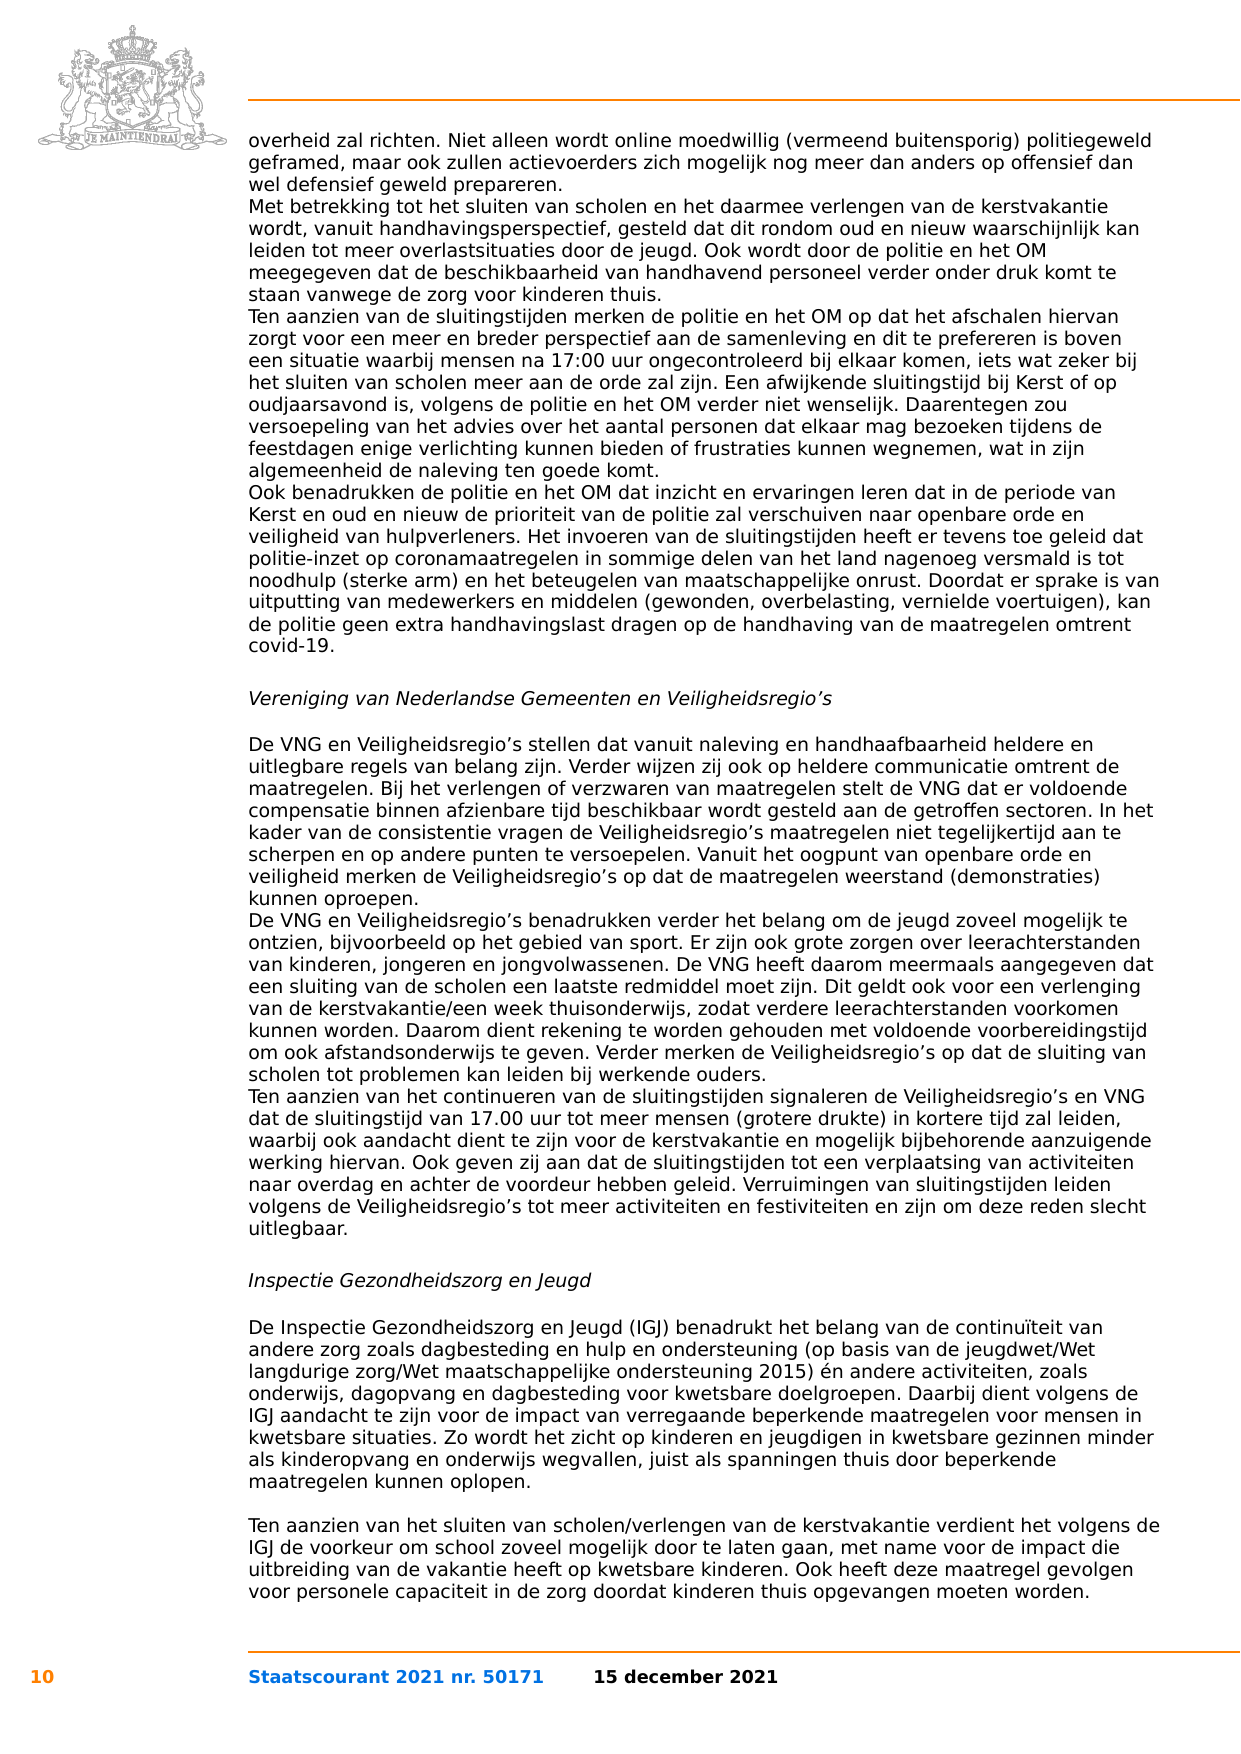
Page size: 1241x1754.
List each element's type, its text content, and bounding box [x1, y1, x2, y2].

text overheid zal richten. Niet alleen wordt online moedwillig (vermeend buitensporig) politiegeweld geframed, maar ook zullen actievoerders zich mogelijk nog meer dan anders op offensief dan wel defensief geweld prepareren. [248, 130, 1163, 196]
text De VNG en Veiligheidsregio’s stellen dat vanuit naleving en handhaafbaarheid heldere en uitlegbare regels van belang zijn. Verder wijzen zij ook op heldere communicatie omtrent de maatregelen. Bij het verlengen of verzwaren van maatregelen stelt de VNG dat er voldoende compensatie binnen afzienbare tijd beschikbaar wordt gesteld aan de getroffen sectoren. In het kader van de consistentie vragen de Veiligheidsregio’s maatregelen niet tegelijkertijd aan te scherpen en op andere punten te versoepelen. Vanuit het oogpunt van openbare orde en veiligheid merken de Veiligheidsregio’s op dat de maatregelen weerstand (demonstraties) kunnen oproepen. [248, 734, 1163, 910]
text Ten aanzien van het continueren van de sluitingstijden signaleren de Veiligheidsregio’s en VNG dat de sluitingstijd van 17.00 uur tot meer mensen (grotere drukte) in kortere tijd zal leiden, waarbij ook aandacht dient te zijn voor de kerstvakantie en mogelijk bijbehorende aanzuigende werking hiervan. Ook geven zij aan dat de sluitingstijden tot een verplaatsing van activiteiten naar overdag en achter de voordeur hebben geleid. Verruimingen van sluitingstijden leiden volgens de Veiligheidsregio’s tot meer activiteiten en festiviteiten en zijn om deze reden slecht uitlegbaar. [248, 1086, 1163, 1240]
text Met betrekking tot het sluiten van scholen en het daarmee verlengen van de kerstvakantie wordt, vanuit handhavingsperspectief, gesteld dat dit rondom oud en nieuw waarschijnlijk kan leiden tot meer overlastsituaties door de jeugd. Ook wordt door de politie en het OM meegegeven dat de beschikbaarheid van handhavend personeel verder onder druk komt te staan vanwege de zorg voor kinderen thuis. [248, 196, 1163, 306]
picture [38, 25, 227, 150]
text De VNG en Veiligheidsregio’s benadrukken verder het belang om de jeugd zoveel mogelijk te ontzien, bijvoorbeeld op het gebied van sport. Er zijn ook grote zorgen over leerachterstanden van kinderen, jongeren en jongvolwassenen. De VNG heeft daarom meermaals aangegeven dat een sluiting van de scholen een laatste redmiddel moet zijn. Dit geldt ook voor een verlenging van de kerstvakantie/een week thuisonderwijs, zodat verdere leerachterstanden voorkomen kunnen worden. Daarom dient rekening te worden gehouden met voldoende voorbereidingstijd om ook afstandsonderwijs te geven. Verder merken de Veiligheidsregio’s op dat de sluiting van scholen tot problemen kan leiden bij werkende ouders. [248, 910, 1163, 1086]
text Ten aanzien van de sluitingstijden merken de politie en het OM op dat het afschalen hiervan zorgt voor een meer en breder perspectief aan de samenleving en dit te prefereren is boven een situatie waarbij mensen na 17:00 uur ongecontroleerd bij elkaar komen, iets wat zeker bij het sluiten van scholen meer aan de orde zal zijn. Een afwijkende sluitingstijd bij Kerst of op oudjaarsavond is, volgens de politie en het OM verder niet wenselijk. Daarentegen zou versoepeling van het advies over het aantal personen dat elkaar mag bezoeken tijdens de feestdagen enige verlichting kunnen bieden of frustraties kunnen wegnemen, wat in zijn algemeenheid de naleving ten goede komt. [248, 306, 1163, 482]
subtitle Vereniging van Nederlandse Gemeenten en Veiligheidsregio’s [248, 687, 1163, 709]
subtitle Inspectie Gezondheidszorg en Jeugd [248, 1270, 1163, 1292]
text Ook benadrukken de politie en het OM dat inzicht en ervaringen leren dat in de periode van Kerst en oud en nieuw de prioriteit van de politie zal verschuiven naar openbare orde en veiligheid van hulpverleners. Het invoeren van de sluitingstijden heeft er tevens toe geleid dat politie-inzet op coronamaatregelen in sommige delen van het land nagenoeg versmald is tot noodhulp (sterke arm) en het beteugelen van maatschappelijke onrust. Doordat er sprake is van uitputting van medewerkers en middelen (gewonden, overbelasting, vernielde voertuigen), kan de politie geen extra handhavingslast dragen op de handhaving van de maatregelen omtrent covid-19. [248, 482, 1163, 657]
text De Inspectie Gezondheidszorg en Jeugd (IGJ) benadrukt het belang van de continuïteit van andere zorg zoals dagbesteding en hulp en ondersteuning (op basis van de jeugdwet/Wet langdurige zorg/Wet maatschappelijke ondersteuning 2015) én andere activiteiten, zoals onderwijs, dagopvang en dagbesteding voor kwetsbare doelgroepen. Daarbij dient volgens de IGJ aandacht te zijn voor de impact van verregaande beperkende maatregelen voor mensen in kwetsbare situaties. Zo wordt het zicht op kinderen en jeugdigen in kwetsbare gezinnen minder als kinderopvang en onderwijs wegvallen, juist als spanningen thuis door beperkende maatregelen kunnen oplopen. [248, 1317, 1163, 1493]
text Ten aanzien van het sluiten van scholen/verlengen van de kerstvakantie verdient het volgens de IGJ de voorkeur om school zoveel mogelijk door te laten gaan, met name voor de impact die uitbreiding van de vakantie heeft op kwetsbare kinderen. Ook heeft deze maatregel gevolgen voor personele capaciteit in de zorg doordat kinderen thuis opgevangen moeten worden. [248, 1514, 1163, 1602]
